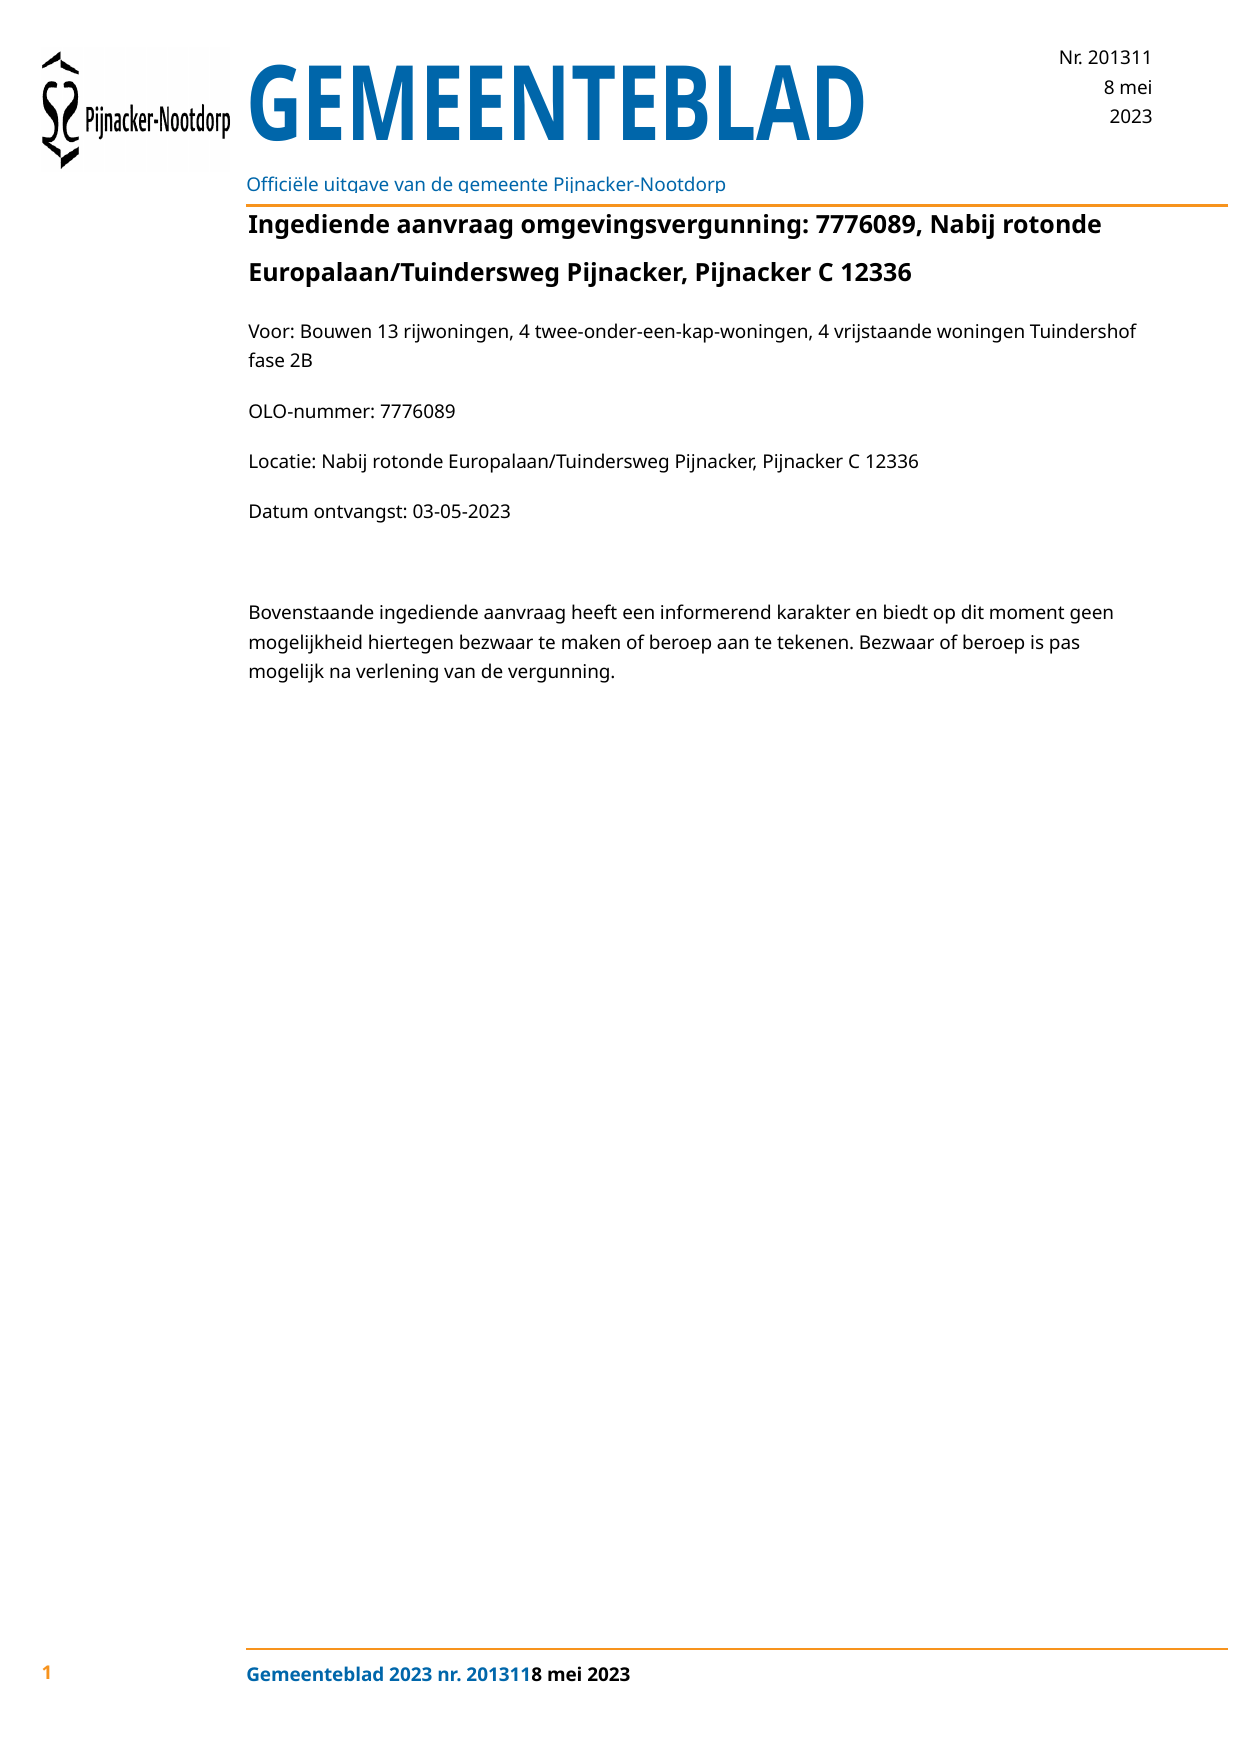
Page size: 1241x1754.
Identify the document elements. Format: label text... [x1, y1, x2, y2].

text Datum ontvangst: 03-05-2023 [248, 499, 1152, 524]
text Locatie: Nabij rotonde Europalaan/Tuindersweg Pijnacker, Pijnacker C 12336 [248, 448, 1152, 474]
text Bovenstaande ingediende aanvraag heeft een informerend karakter en biedt op dit moment geen mogelijkheid hiertegen bezwaar te maken of beroep aan te tekenen. Bezwaar of beroep is pas mogelijk na verlening van de vergunning. [248, 599, 1152, 684]
text OLO-nummer: 7776089 [248, 398, 1152, 424]
text Ingediende aanvraag omgevingsvergunning: 7776089, Nabij rotonde Europalaan/Tuindersweg Pijnacker, Pijnacker C 12336 [248, 207, 1152, 288]
text Voor: Bouwen 13 rijwoningen, 4 twee-onder-een-kap-woningen, 4 vrijstaande woningen Tuindershof fase 2B [248, 318, 1152, 373]
picture [41, 47, 231, 172]
